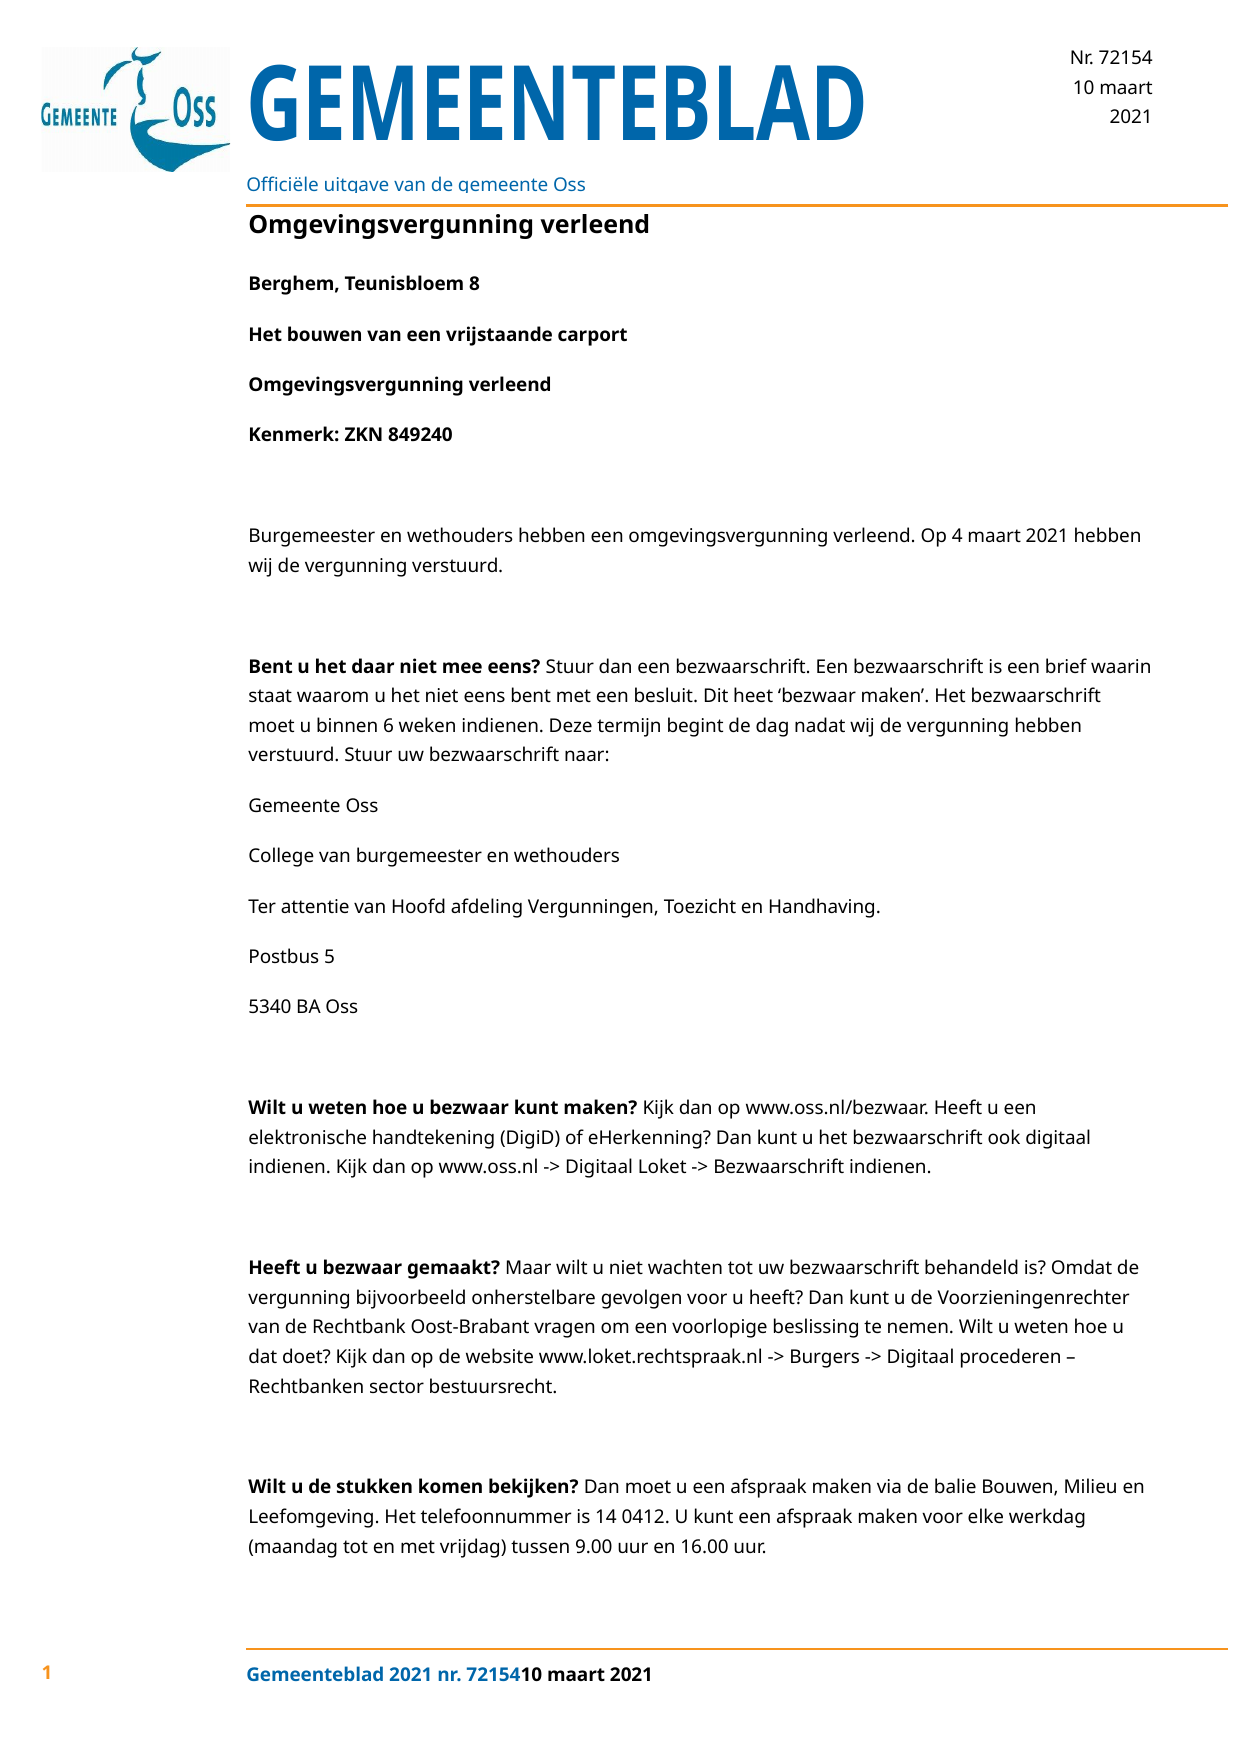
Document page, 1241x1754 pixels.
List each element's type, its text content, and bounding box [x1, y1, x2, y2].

text College van burgemeester en wethouders [248, 842, 1152, 868]
picture [41, 47, 231, 172]
text Postbus 5 [248, 943, 1152, 969]
text Berghem, Teunisbloem 8 [248, 270, 1152, 296]
text Gemeente Oss [248, 792, 1152, 818]
text Wilt u de stukken komen bekijken? Dan moet u een afspraak maken via de balie Bouwen, Milieu en Leefomgeving. Het telefoonnummer is 14 0412. U kunt een afspraak maken voor elke werkdag (maandag tot en met vrijdag) tussen 9.00 uur en 16.00 uur. [248, 1474, 1152, 1558]
text Bent u het daar niet mee eens? Stuur dan een bezwaarschrift. Een bezwaarschrift is een brief waarin staat waarom u het niet eens bent met een besluit. Dit heet ‘bezwaar maken’. Het bezwaarschrift moet u binnen 6 weken indienen. Deze termijn begint de dag nadat wij de vergunning hebben verstuurd. Stuur uw bezwaarschrift naar: [248, 653, 1152, 767]
text Heeft u bezwaar gemaakt? Maar wilt u niet wachten tot uw bezwaarschrift behandeld is? Omdat de vergunning bijvoorbeeld onherstelbare gevolgen voor u heeft? Dan kunt u de Voorzieningenrechter van de Rechtbank Oost-Brabant vragen om een voorlopige beslissing te nemen. Wilt u weten hoe u dat doet? Kijk dan op de website www.loket.rechtspraak.nl -> Burgers -> Digitaal procederen – Rechtbanken sector bestuursrecht. [248, 1254, 1152, 1398]
text Kenmerk: ZKN 849240 [248, 422, 1152, 447]
text Wilt u weten hoe u bezwaar kunt maken? Kijk dan op www.oss.nl/bezwaar. Heeft u een elektronische handtekening (DigiD) of eHerkenning? Dan kunt u het bezwaarschrift ook digitaal indienen. Kijk dan op www.oss.nl -> Digitaal Loket -> Bezwaarschrift indienen. [248, 1094, 1152, 1179]
text Omgevingsvergunning verleend [248, 207, 1152, 241]
text Ter attentie van Hoofd afdeling Vergunningen, Toezicht en Handhaving. [248, 893, 1152, 918]
text Het bouwen van een vrijstaande carport [248, 321, 1152, 346]
text Burgemeester en wethouders hebben een omgevingsvergunning verleend. Op 4 maart 2021 hebben wij de vergunning verstuurd. [248, 522, 1152, 578]
text 5340 BA Oss [248, 994, 1152, 1019]
text Omgevingsvergunning verleend [248, 371, 1152, 397]
